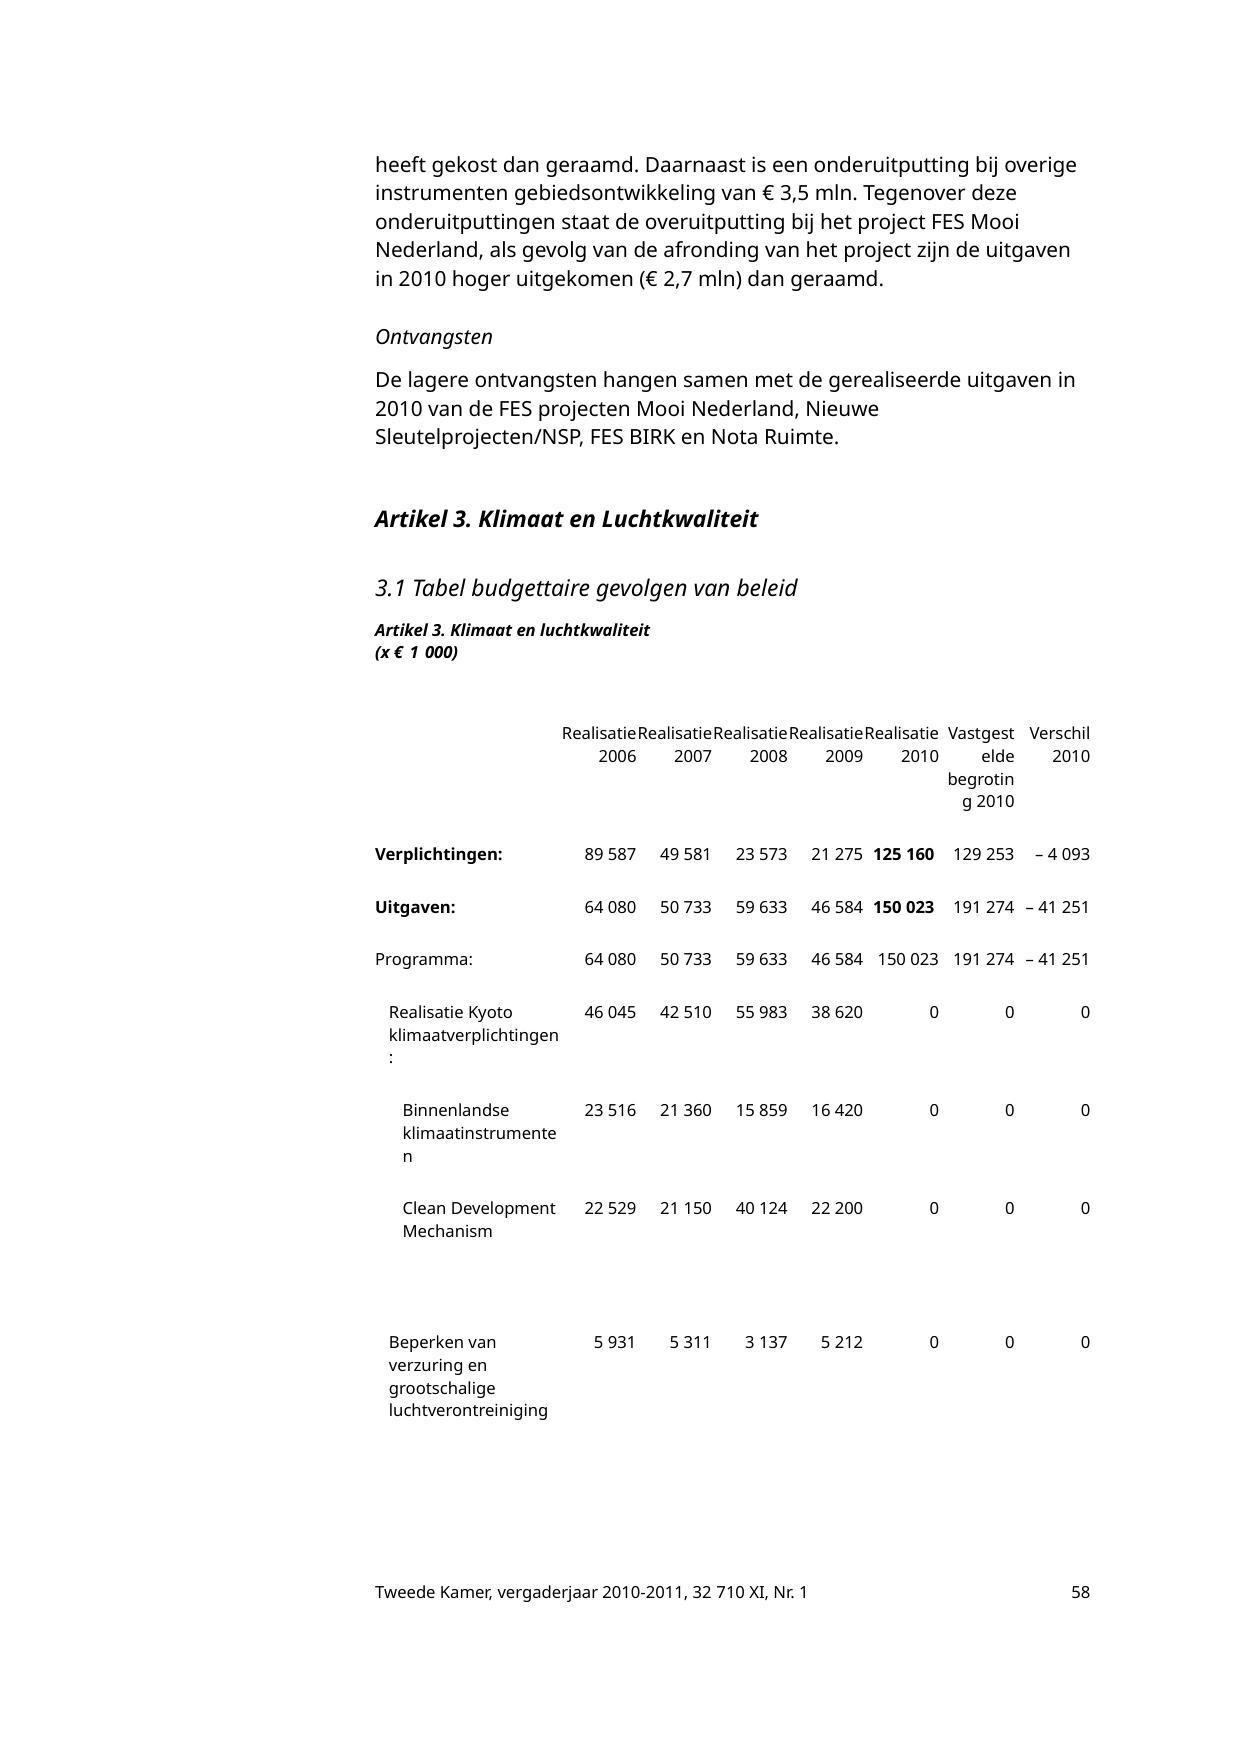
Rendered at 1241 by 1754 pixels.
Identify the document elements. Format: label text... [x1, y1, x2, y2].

table_cell 64 080 [561, 895, 636, 948]
table_cell Clean Development Mechanism [403, 1197, 561, 1272]
table_cell 5 931 [561, 1331, 636, 1452]
table_cell Binnenlandse klimaatinstrumenten [403, 1099, 561, 1197]
table_cell 40 124 [712, 1197, 787, 1272]
table_cell 22 529 [561, 1197, 636, 1272]
table_cell 16 420 [788, 1099, 863, 1197]
table_cell [863, 1452, 939, 1510]
table_cell 22 200 [788, 1197, 863, 1272]
table_cell 5 212 [788, 1331, 863, 1452]
table_cell [375, 1452, 561, 1510]
table_cell 89 587 [561, 843, 636, 895]
table_cell 46 045 [561, 1001, 636, 1099]
table_cell Programma: [375, 948, 561, 1001]
text De lagere ontvangsten hangen samen met de gerealiseerde uitgaven in 2010 van de FES projecten Mooi Nederland, Nieuwe Sleutelprojecten/NSP, FES BIRK en Nota Ruimte. [375, 366, 1090, 451]
table_cell [788, 1273, 863, 1331]
table_cell 23 573 [712, 843, 787, 895]
table_cell 0 [863, 1001, 939, 1099]
table_cell 0 [863, 1331, 939, 1452]
table_header [375, 722, 561, 843]
table_cell 50 733 [636, 895, 712, 948]
table_cell 0 [1014, 1197, 1090, 1272]
table_header Realisatie 2010 [863, 722, 939, 843]
table_cell 191 274 [939, 948, 1014, 1001]
table_cell [939, 1452, 1014, 1510]
table_cell 21 360 [636, 1099, 712, 1197]
table_cell 64 080 [561, 948, 636, 1001]
table_cell 46 584 [788, 948, 863, 1001]
table_cell 21 150 [636, 1197, 712, 1272]
table_cell 0 [939, 1099, 1014, 1197]
table_cell [375, 1273, 389, 1331]
table_cell 0 [1014, 1331, 1090, 1452]
table_cell [403, 1273, 561, 1331]
table_cell [712, 1452, 787, 1510]
table_cell 0 [1014, 1001, 1090, 1099]
table_cell 3 137 [712, 1331, 787, 1452]
subtitle 3.1 Tabel budgettaire gevolgen van beleid [375, 572, 1090, 603]
table_header Realisatie 2008 [712, 722, 787, 843]
table_cell [636, 1452, 712, 1510]
table_header Realisatie 2006 [561, 722, 636, 843]
table_cell [561, 1273, 636, 1331]
table_cell – 41 251 [1014, 948, 1090, 1001]
table_cell Realisatie Kyoto klimaatverplichtingen: [389, 1001, 561, 1099]
table_cell 5 311 [636, 1331, 712, 1452]
table_header Verschil 2010 [1014, 722, 1090, 843]
table_cell Verplichtingen: [375, 843, 561, 895]
text heeft gekost dan geraamd. Daarnaast is een onderuitputting bij overige instrumenten gebiedsontwikkeling van € 3,5 mln. Tegenover deze onderuitputtingen staat de overuitputting bij het project FES Mooi Nederland, als gevolg van de afronding van het project zijn de uitgaven in 2010 hoger uitgekomen (€ 2,7 mln) dan geraamd. [375, 150, 1090, 292]
subtitle Artikel 3. Klimaat en Luchtkwaliteit [375, 503, 1090, 535]
table_cell 150 023 [863, 895, 939, 948]
table_cell 55 983 [712, 1001, 787, 1099]
table_cell [389, 1197, 402, 1272]
table_cell 0 [1014, 1099, 1090, 1197]
table_cell – 41 251 [1014, 895, 1090, 948]
table_cell 0 [939, 1197, 1014, 1272]
table_cell [375, 1001, 389, 1099]
table_cell [1014, 1273, 1090, 1331]
table_cell 38 620 [788, 1001, 863, 1099]
table_cell [375, 1197, 389, 1272]
table_header Realisatie 2007 [636, 722, 712, 843]
table_cell 46 584 [788, 895, 863, 948]
text (x € 1 000) [375, 641, 1090, 664]
table_cell 0 [939, 1331, 1014, 1452]
table_cell [863, 1273, 939, 1331]
table_cell 129 253 [939, 843, 1014, 895]
table_cell [939, 1273, 1014, 1331]
table_cell 0 [863, 1099, 939, 1197]
table_cell [636, 1273, 712, 1331]
table_cell [1014, 1452, 1090, 1510]
table_cell 21 275 [788, 843, 863, 895]
text Ontvangsten [375, 322, 1090, 351]
table_cell 59 633 [712, 948, 787, 1001]
table_cell 49 581 [636, 843, 712, 895]
table_cell 150 023 [863, 948, 939, 1001]
text Artikel 3. Klimaat en luchtkwaliteit [375, 618, 1090, 641]
table_cell [712, 1273, 787, 1331]
table_cell 0 [863, 1197, 939, 1272]
table_cell [788, 1452, 863, 1510]
table_cell [561, 1452, 636, 1510]
table_cell Uitgaven: [375, 895, 561, 948]
table_header Vastgestelde begroting 2010 [939, 722, 1014, 843]
table_cell 0 [939, 1001, 1014, 1099]
table_header Realisatie 2009 [788, 722, 863, 843]
table_cell – 4 093 [1014, 843, 1090, 895]
table_cell 59 633 [712, 895, 787, 948]
table_cell [375, 1331, 389, 1452]
table_cell 191 274 [939, 895, 1014, 948]
table_cell [389, 1273, 402, 1331]
table_cell 42 510 [636, 1001, 712, 1099]
table_cell [375, 1099, 389, 1197]
table_cell 125 160 [863, 843, 939, 895]
table_cell Beperken van verzuring en grootschalige luchtverontreiniging [389, 1331, 561, 1452]
table_cell 50 733 [636, 948, 712, 1001]
table_cell 15 859 [712, 1099, 787, 1197]
table_cell [389, 1099, 402, 1197]
table_cell 23 516 [561, 1099, 636, 1197]
